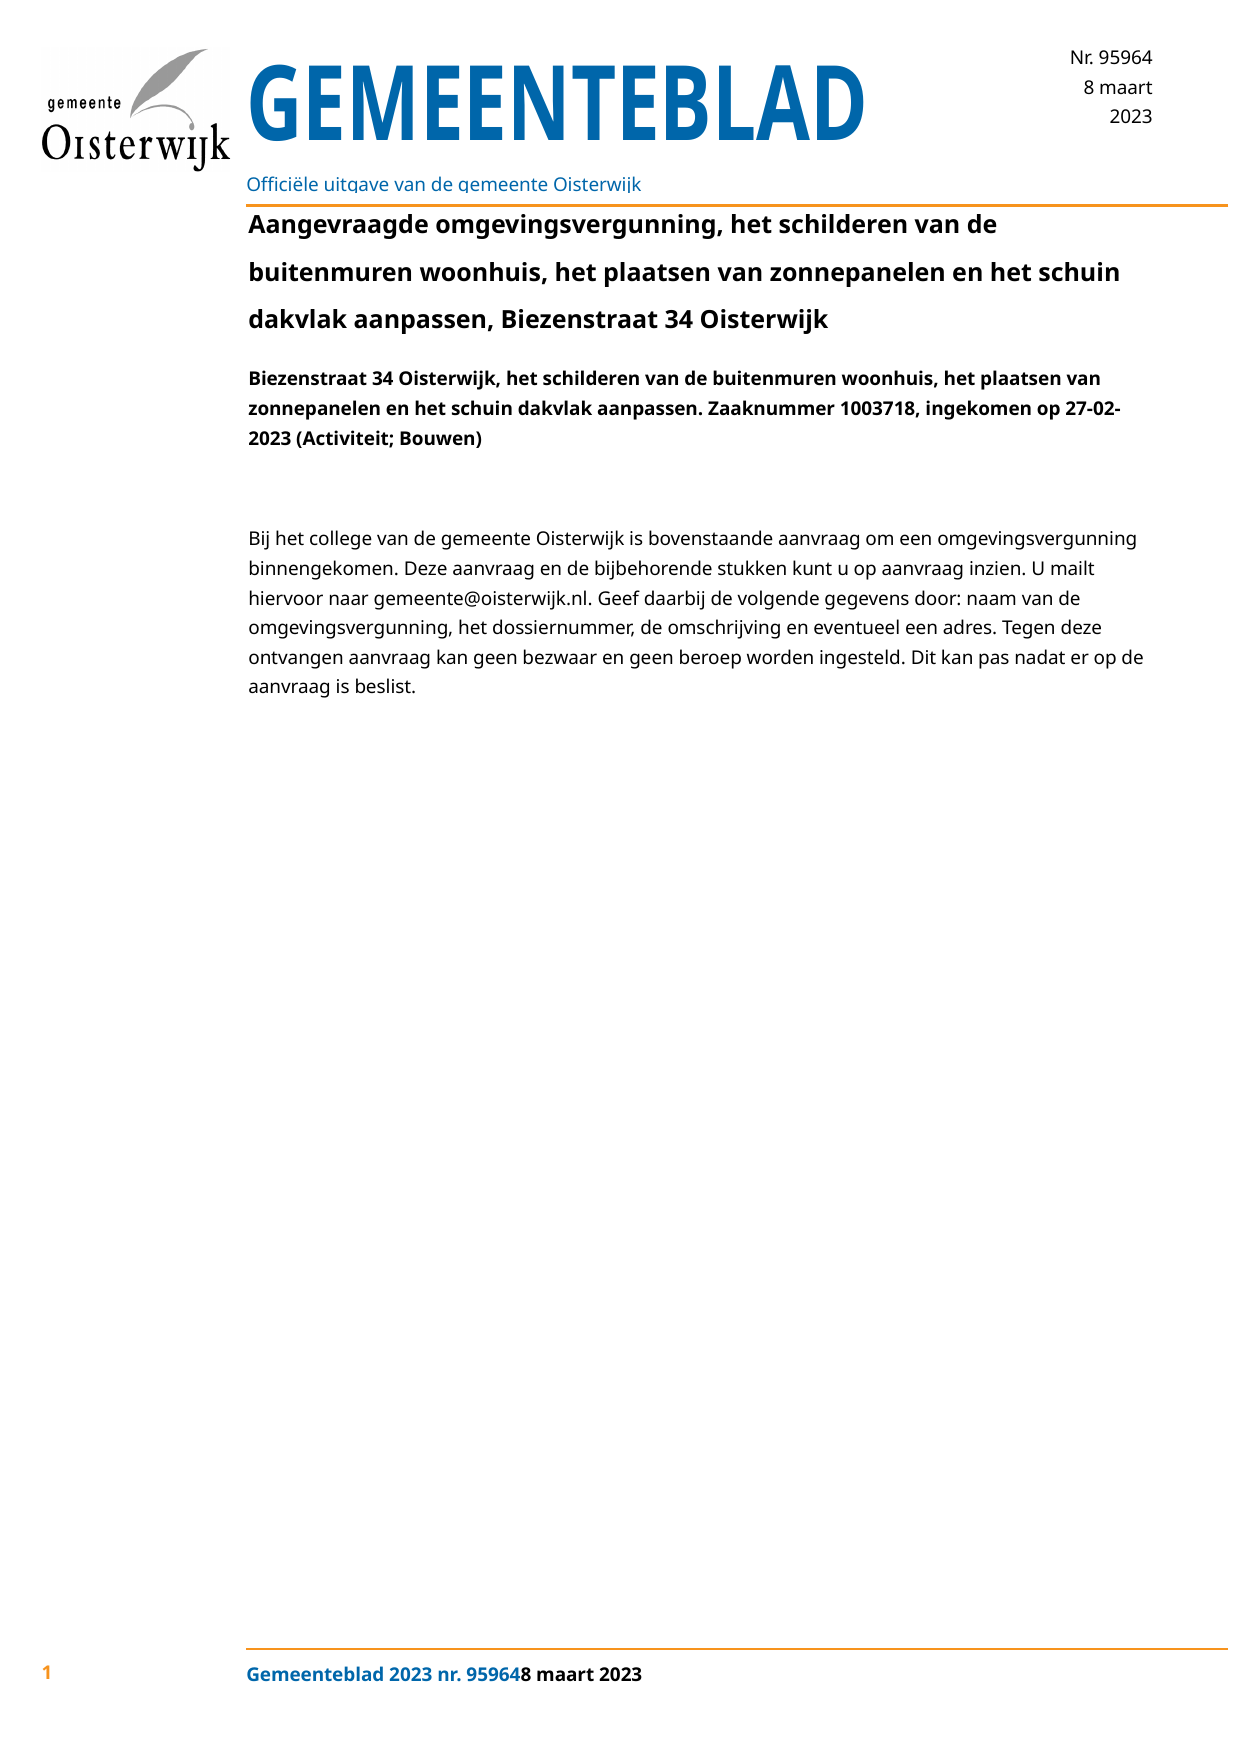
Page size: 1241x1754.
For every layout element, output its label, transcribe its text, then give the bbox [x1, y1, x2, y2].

text Biezenstraat 34 Oisterwijk, het schilderen van de buitenmuren woonhuis, het plaatsen van zonnepanelen en het schuin dakvlak aanpassen. Zaaknummer 1003718, ingekomen op 27-02-2023 (Activiteit; Bouwen) [248, 366, 1152, 450]
text Bij het college van de gemeente Oisterwijk is bovenstaande aanvraag om een omgevingsvergunning binnengekomen. Deze aanvraag en de bijbehorende stukken kunt u op aanvraag inzien. U mailt hiervoor naar gemeente@oisterwijk.nl. Geef daarbij de volgende gegevens door: naam van de omgevingsvergunning, het dossiernummer, de omschrijving en eventueel een adres. Tegen deze ontvangen aanvraag kan geen bezwaar en geen beroep worden ingesteld. Dit kan pas nadat er op de aanvraag is beslist. [248, 526, 1152, 699]
picture [41, 47, 231, 172]
text Aangevraagde omgevingsvergunning, het schilderen van de buitenmuren woonhuis, het plaatsen van zonnepanelen en het schuin dakvlak aanpassen, Biezenstraat 34 Oisterwijk [248, 207, 1152, 336]
